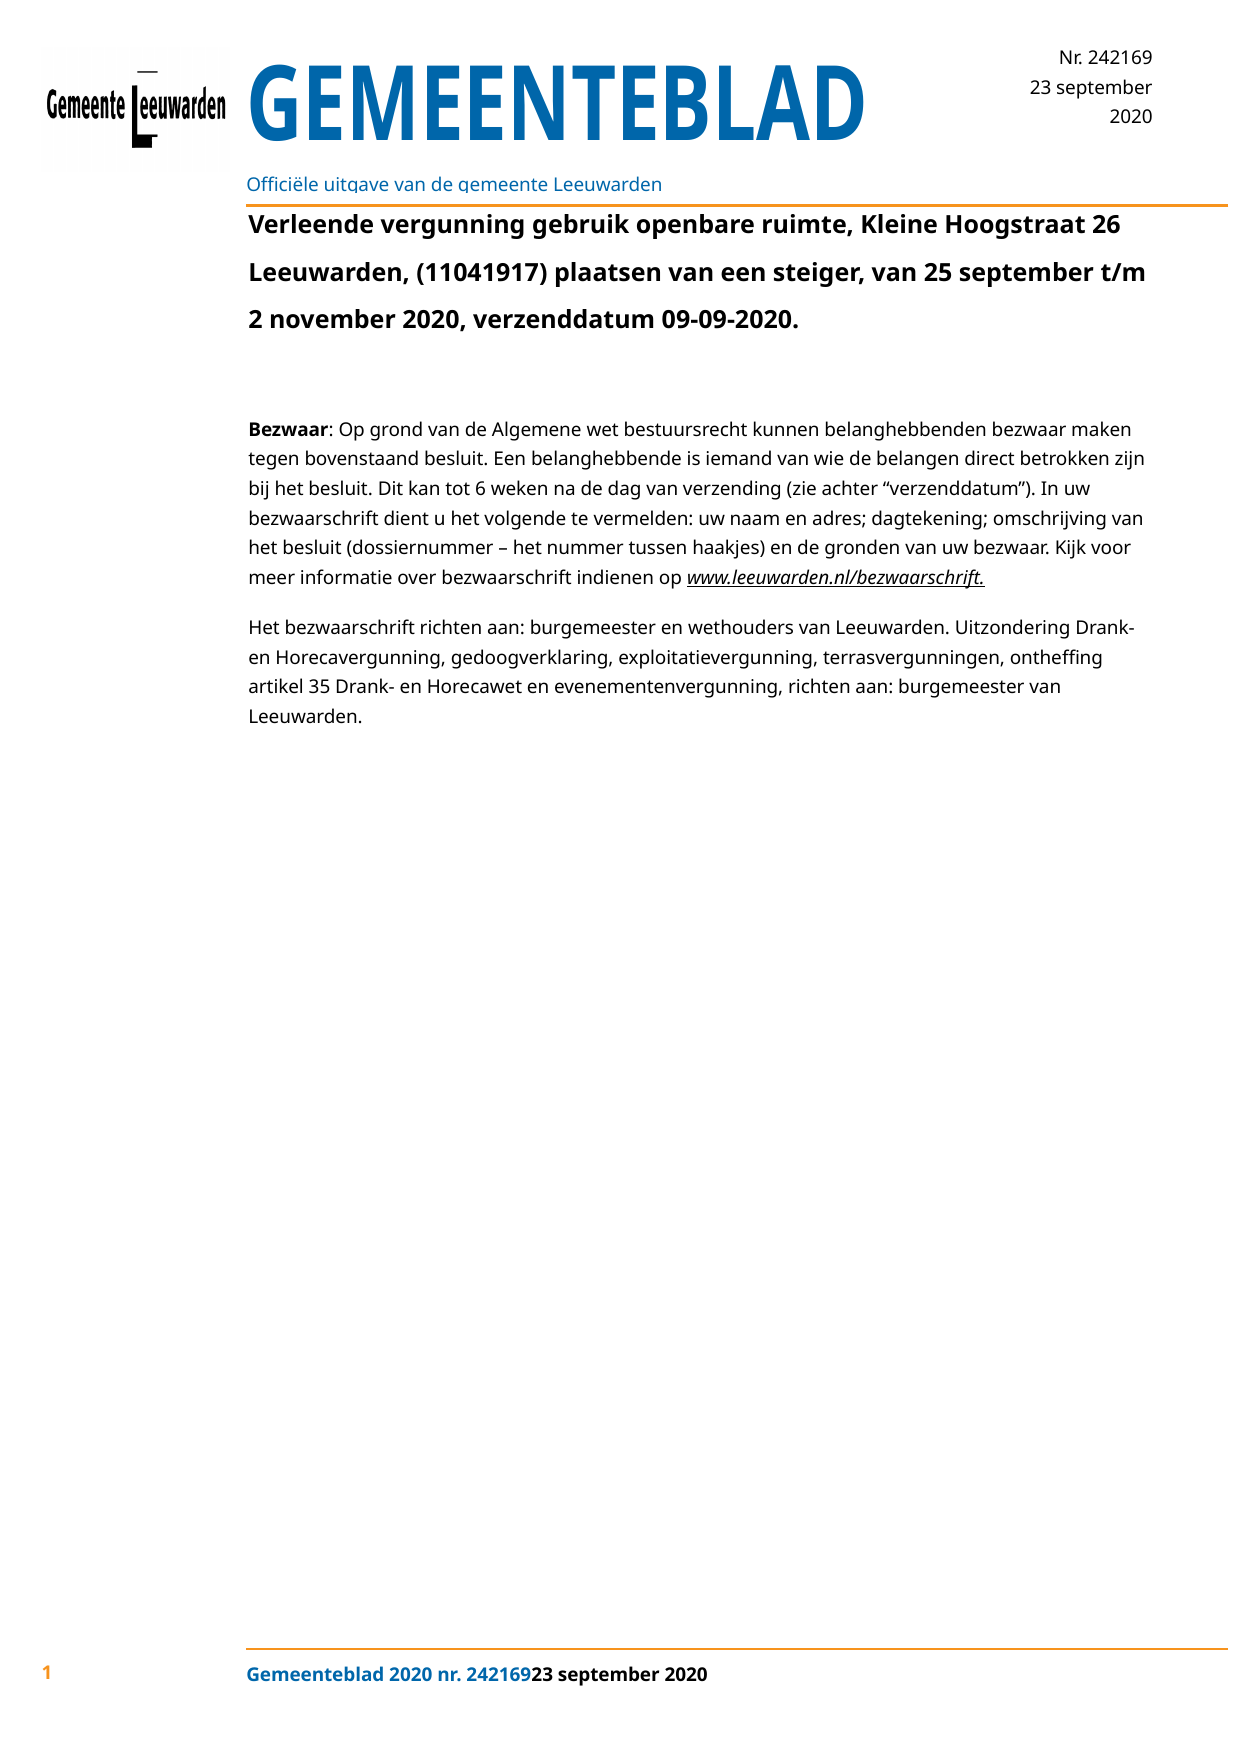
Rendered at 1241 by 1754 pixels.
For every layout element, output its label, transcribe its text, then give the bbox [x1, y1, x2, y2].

text Het bezwaarschrift richten aan: burgemeester en wethouders van Leeuwarden. Uitzondering Drank- en Horecavergunning, gedoogverklaring, exploitatievergunning, terrasvergunningen, ontheffing artikel 35 Drank- en Horecawet en evenementenvergunning, richten aan: burgemeester van Leeuwarden. [248, 614, 1152, 729]
text Verleende vergunning gebruik openbare ruimte, Kleine Hoogstraat 26 Leeuwarden, (11041917) plaatsen van een steiger, van 25 september t/m 2 november 2020, verzenddatum 09-09-2020. [248, 207, 1152, 336]
text Bezwaar: Op grond van de Algemene wet bestuursrecht kunnen belanghebbenden bezwaar maken tegen bovenstaand besluit. Een belanghebbende is iemand van wie de belangen direct betrokken zijn bij het besluit. Dit kan tot 6 weken na de dag van verzending (zie achter “verzenddatum”). In uw bezwaarschrift dient u het volgende te vermelden: uw naam en adres; dagtekening; omschrijving van het besluit (dossiernummer – het nummer tussen haakjes) en de gronden van uw bezwaar. Kijk voor meer informatie over bezwaarschrift indienen op www.leeuwarden.nl/bezwaarschrift. [248, 416, 1152, 589]
picture [41, 47, 231, 172]
